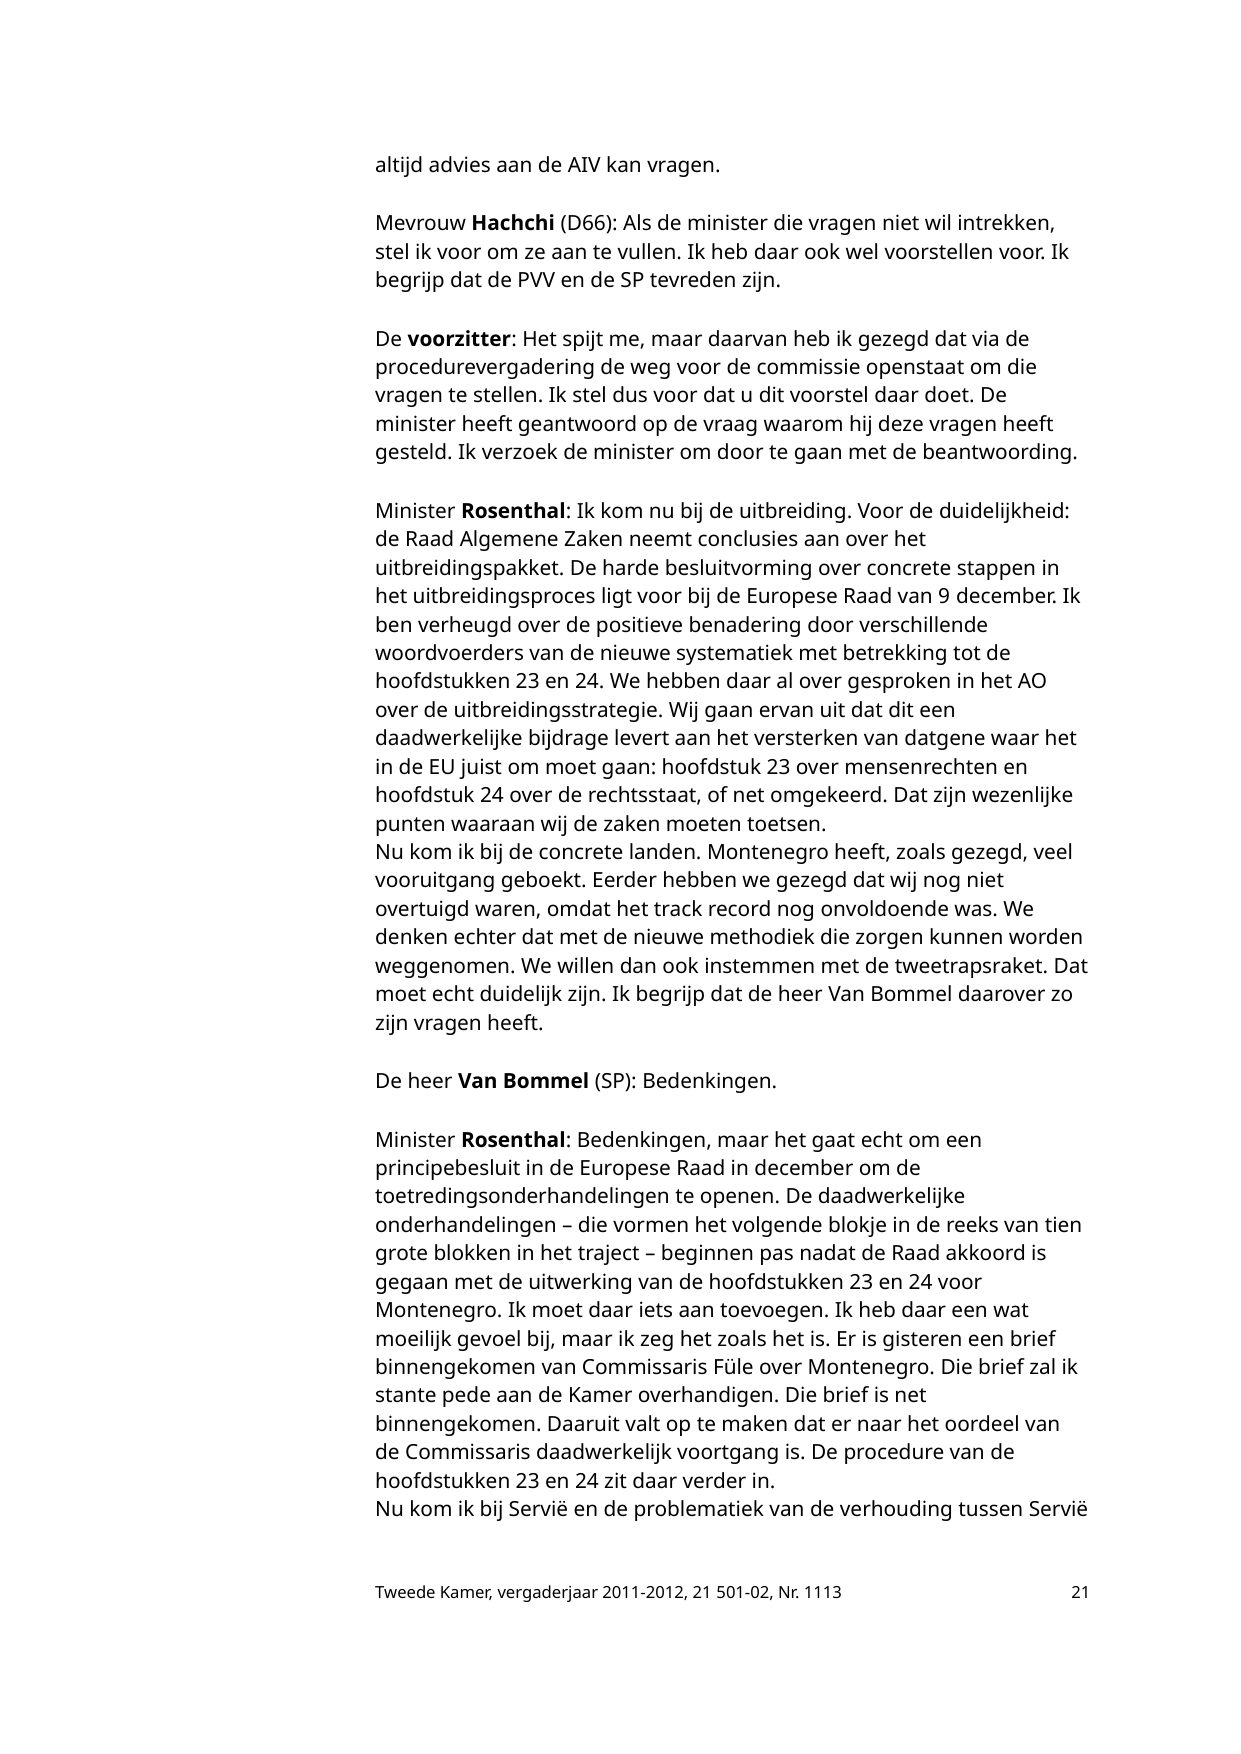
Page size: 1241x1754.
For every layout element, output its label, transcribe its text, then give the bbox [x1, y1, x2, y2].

text De heer Van Bommel (SP): Bedenkingen. [375, 1066, 1090, 1095]
text Nu kom ik bij Servië en de problematiek van de verhouding tussen Servië [375, 1494, 1090, 1523]
text Mevrouw Hachchi (D66): Als de minister die vragen niet wil intrekken, stel ik voor om ze aan te vullen. Ik heb daar ook wel voorstellen voor. Ik begrijp dat de PVV en de SP tevreden zijn. [375, 208, 1090, 294]
text Minister Rosenthal: Ik kom nu bij de uitbreiding. Voor de duidelijkheid: de Raad Algemene Zaken neemt conclusies aan over het uitbreidingspakket. De harde besluitvorming over concrete stappen in het uitbreidingsproces ligt voor bij de Europese Raad van 9 december. Ik ben verheugd over de positieve benadering door verschillende woordvoerders van de nieuwe systematiek met betrekking tot de hoofdstukken 23 en 24. We hebben daar al over gesproken in het AO over de uitbreidingsstrategie. Wij gaan ervan uit dat dit een daadwerkelijke bijdrage levert aan het versterken van datgene waar het in de EU juist om moet gaan: hoofdstuk 23 over mensenrechten en hoofdstuk 24 over de rechtsstaat, of net omgekeerd. Dat zijn wezenlijke punten waaraan wij de zaken moeten toetsen. [375, 496, 1090, 837]
text altijd advies aan de AIV kan vragen. [375, 150, 1090, 178]
text Nu kom ik bij de concrete landen. Montenegro heeft, zoals gezegd, veel vooruitgang geboekt. Eerder hebben we gezegd dat wij nog niet overtuigd waren, omdat het track record nog onvoldoende was. We denken echter dat met de nieuwe methodiek die zorgen kunnen worden weggenomen. We willen dan ook instemmen met de tweetrapsraket. Dat moet echt duidelijk zijn. Ik begrijp dat de heer Van Bommel daarover zo zijn vragen heeft. [375, 837, 1090, 1036]
text Minister Rosenthal: Bedenkingen, maar het gaat echt om een principebesluit in de Europese Raad in december om de toetredingsonderhandelingen te openen. De daadwerkelijke onderhandelingen – die vormen het volgende blokje in de reeks van tien grote blokken in het traject – beginnen pas nadat de Raad akkoord is gegaan met de uitwerking van de hoofdstukken 23 en 24 voor Montenegro. Ik moet daar iets aan toevoegen. Ik heb daar een wat moeilijk gevoel bij, maar ik zeg het zoals het is. Er is gisteren een brief binnengekomen van Commissaris Füle over Montenegro. Die brief zal ik stante pede aan de Kamer overhandigen. Die brief is net binnengekomen. Daaruit valt op te maken dat er naar het oordeel van de Commissaris daadwerkelijk voortgang is. De procedure van de hoofdstukken 23 en 24 zit daar verder in. [375, 1125, 1090, 1494]
text De voorzitter: Het spijt me, maar daarvan heb ik gezegd dat via de procedurevergadering de weg voor de commissie openstaat om die vragen te stellen. Ik stel dus voor dat u dit voorstel daar doet. De minister heeft geantwoord op de vraag waarom hij deze vragen heeft gesteld. Ik verzoek de minister om door te gaan met de beantwoording. [375, 324, 1090, 466]
